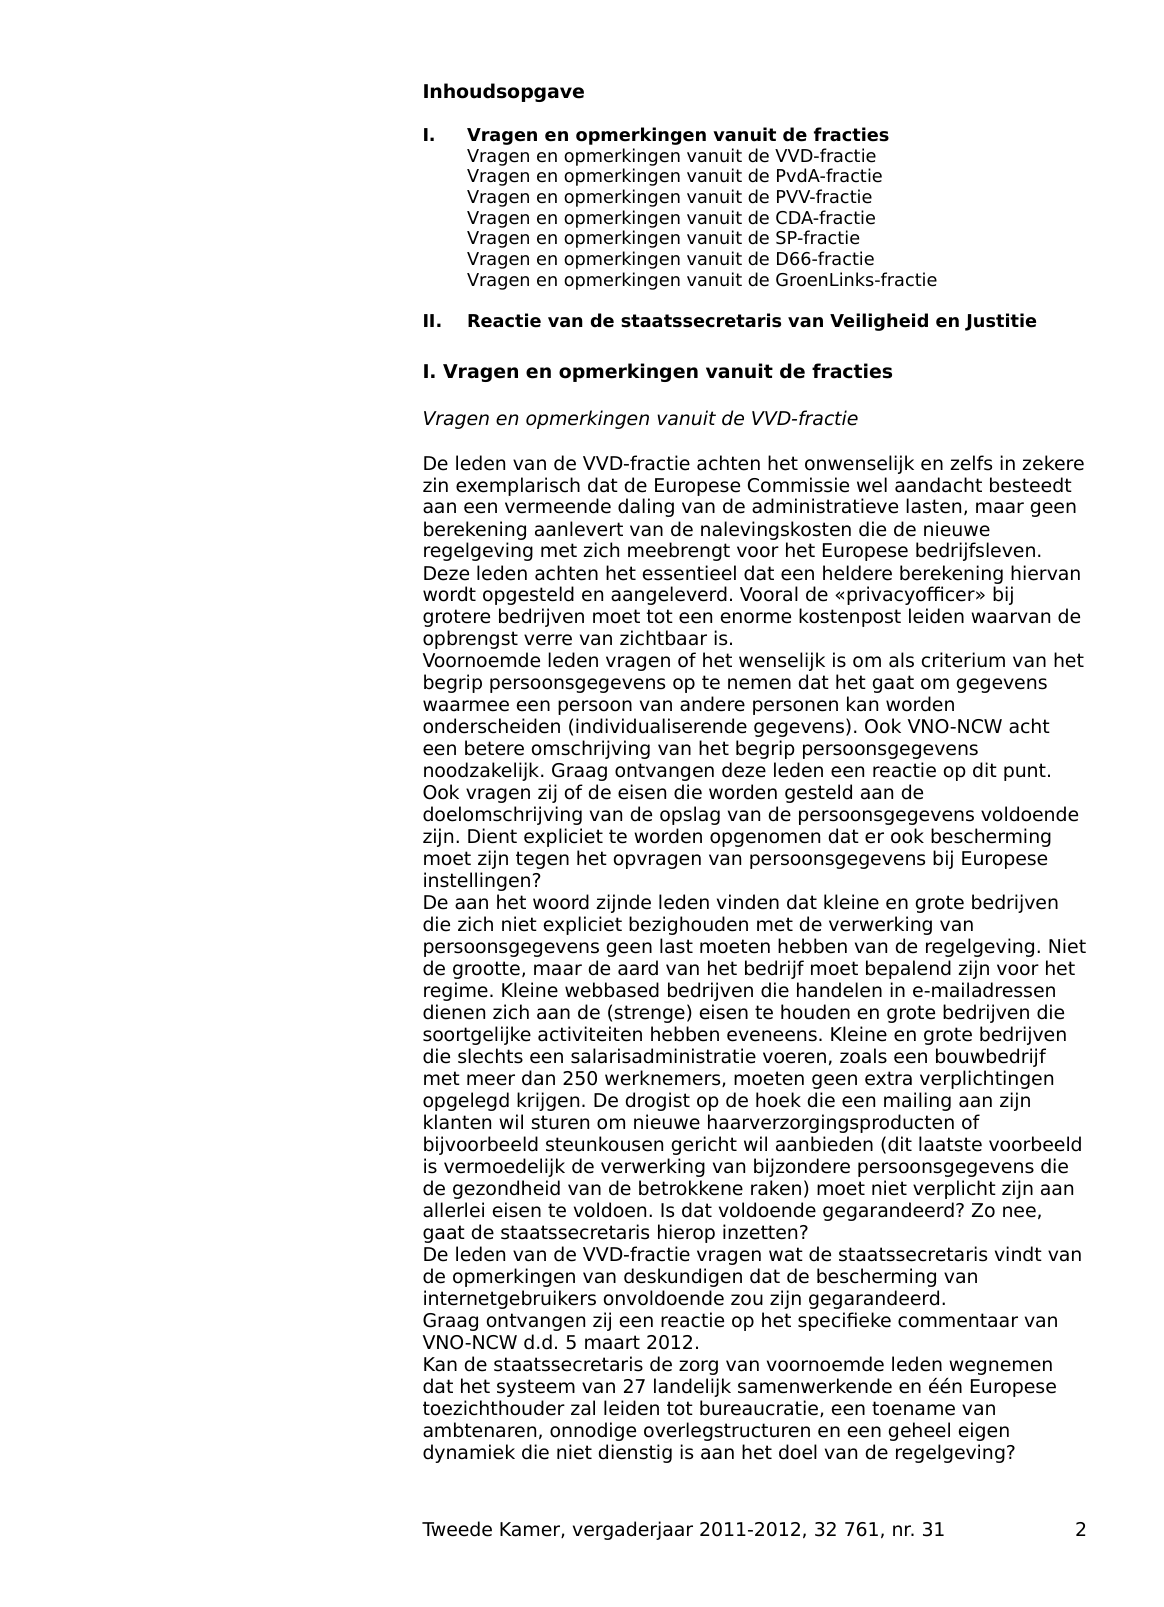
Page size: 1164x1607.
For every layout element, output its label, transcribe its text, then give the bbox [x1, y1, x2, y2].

table_cell [1048, 208, 1087, 228]
table_cell Vragen en opmerkingen vanuit de VVD-fractie [461, 146, 1048, 166]
table_cell Vragen en opmerkingen vanuit de PVV-fractie [461, 187, 1048, 208]
table_cell Vragen en opmerkingen vanuit de PvdA-fractie [461, 166, 1048, 187]
table_header [1048, 125, 1087, 146]
subtitle Vragen en opmerkingen vanuit de VVD-fractie [422, 408, 1087, 430]
table_cell [1048, 187, 1087, 208]
text Voornoemde leden vragen of het wenselijk is om als criterium van het begrip persoonsgegevens op te nemen dat het gaat om gegevens waarmee een persoon van andere personen kan worden onderscheiden (individualiserende gegevens). Ook VNO-NCW acht een betere omschrijving van het begrip persoonsgegevens noodzakelijk. Graag ontvangen deze leden een reactie op dit punt. [422, 650, 1087, 782]
text Kan de staatssecretaris de zorg van voornoemde leden wegnemen dat het systeem van 27 landelijk samenwerkende en één Europese toezichthouder zal leiden tot bureaucratie, een toename van ambtenaren, onnodige overlegstructuren en een geheel eigen dynamiek die niet dienstig is aan het doel van de regelgeving? [422, 1354, 1087, 1463]
text Ook vragen zij of de eisen die worden gesteld aan de doelomschrijving van de opslag van de persoonsgegevens voldoende zijn. Dient expliciet te worden opgenomen dat er ook bescherming moet zijn tegen het opvragen van persoonsgegevens bij Europese instellingen? [422, 782, 1087, 892]
table_cell [422, 146, 461, 166]
table_cell [422, 208, 461, 228]
text De aan het woord zijnde leden vinden dat kleine en grote bedrijven die zich niet expliciet bezighouden met de verwerking van persoonsgegevens geen last moeten hebben van de regelgeving. Niet de grootte, maar de aard van het bedrijf moet bepalend zijn voor het regime. Kleine webbased bedrijven die handelen in e-mailadressen dienen zich aan de (strenge) eisen te houden en grote bedrijven die soortgelijke activiteiten hebben eveneens. Kleine en grote bedrijven die slechts een salarisadministratie voeren, zoals een bouwbedrijf met meer dan 250 werknemers, moeten geen extra verplichtingen opgelegd krijgen. De drogist op de hoek die een mailing aan zijn klanten wil sturen om nieuwe haarverzorgingsproducten of bijvoorbeeld steunkousen gericht wil aanbieden (dit laatste voorbeeld is vermoedelijk de verwerking van bijzondere persoonsgegevens die de gezondheid van de betrokkene raken) moet niet verplicht zijn aan allerlei eisen te voldoen. Is dat voldoende gegarandeerd? Zo nee, gaat de staatssecretaris hierop inzetten? [422, 892, 1087, 1244]
table_cell [422, 290, 461, 311]
text De leden van de VVD-fractie vragen wat de staatssecretaris vindt van de opmerkingen van deskundigen dat de bescherming van internetgebruikers onvoldoende zou zijn gegarandeerd. [422, 1244, 1087, 1310]
table_header Vragen en opmerkingen vanuit de fracties [461, 125, 1048, 146]
subtitle I. Vragen en opmerkingen vanuit de fracties [422, 361, 1087, 383]
table_cell [422, 187, 461, 208]
table_cell Vragen en opmerkingen vanuit de CDA-fractie [461, 208, 1048, 228]
table_cell [1048, 166, 1087, 187]
table_cell Vragen en opmerkingen vanuit de GroenLinks-fractie [461, 270, 1048, 290]
table_cell [1048, 146, 1087, 166]
table_cell [1048, 228, 1087, 249]
table_cell Vragen en opmerkingen vanuit de SP-fractie [461, 228, 1048, 249]
table_cell [1048, 270, 1087, 290]
table_cell [1048, 311, 1087, 331]
table_cell [422, 228, 461, 249]
table_cell [461, 290, 1048, 311]
table_cell [422, 166, 461, 187]
table_cell [422, 270, 461, 290]
table_cell [1048, 249, 1087, 269]
text Graag ontvangen zij een reactie op het specifieke commentaar van VNO-NCW d.d. 5 maart 2012. [422, 1310, 1087, 1354]
table_cell II. [422, 311, 461, 331]
table_header I. [422, 125, 461, 146]
table_cell Vragen en opmerkingen vanuit de D66-fractie [461, 249, 1048, 269]
subtitle Inhoudsopgave [422, 81, 1087, 103]
text De leden van de VVD-fractie achten het onwenselijk en zelfs in zekere zin exemplarisch dat de Europese Commissie wel aandacht besteedt aan een vermeende daling van de administratieve lasten, maar geen berekening aanlevert van de nalevingskosten die de nieuwe regelgeving met zich meebrengt voor het Europese bedrijfsleven. Deze leden achten het essentieel dat een heldere berekening hiervan wordt opgesteld en aangeleverd. Vooral de «privacyofficer» bij grotere bedrijven moet tot een enorme kostenpost leiden waarvan de opbrengst verre van zichtbaar is. [422, 452, 1087, 650]
table_cell [1048, 290, 1087, 311]
table_cell [422, 249, 461, 269]
table_cell Reactie van de staatssecretaris van Veiligheid en Justitie [461, 311, 1048, 331]
